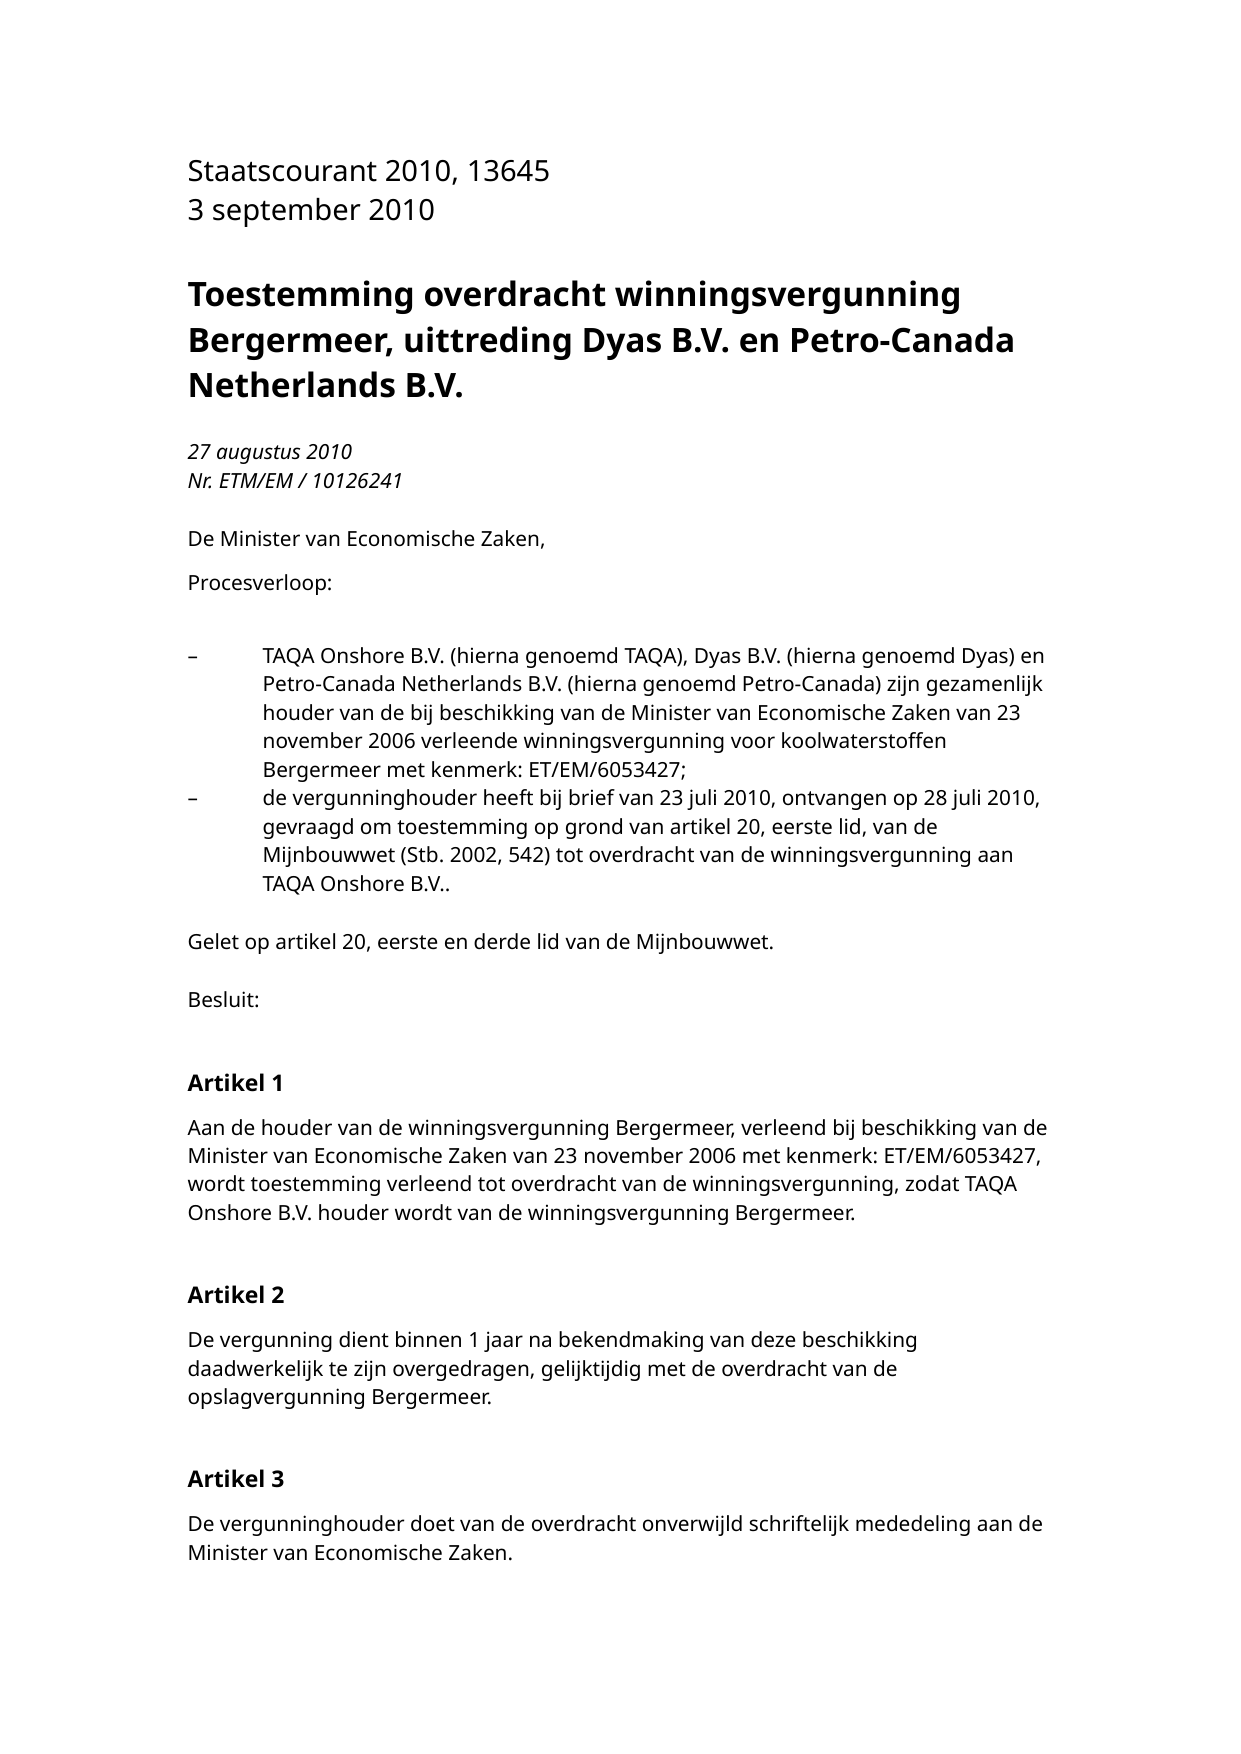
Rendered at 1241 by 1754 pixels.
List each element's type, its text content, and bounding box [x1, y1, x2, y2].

subtitle Artikel 1 [187, 1066, 1053, 1098]
text Besluit: [187, 986, 1053, 1014]
text 3 september 2010 [187, 190, 1053, 229]
subtitle Artikel 3 [187, 1463, 1053, 1494]
text Aan de houder van de winningsvergunning Bergermeer, verleend bij beschikking van de Minister van Economische Zaken van 23 november 2006 met kenmerk: ET/EM/6053427, wordt toestemming verleend tot overdracht van de winningsvergunning, zodat TAQA Onshore B.V. houder wordt van de winningsvergunning Bergermeer. [187, 1113, 1053, 1226]
text Procesverloop: [187, 568, 1053, 596]
text Staatscourant 2010, 13645 [187, 150, 1053, 190]
text De vergunning dient binnen 1 jaar na bekendmaking van deze beschikking daadwerkelijk te zijn overgedragen, gelijktijdig met de overdracht van de opslagvergunning Bergermeer. [187, 1325, 1053, 1411]
subtitle Toestemming overdracht winningsvergunning Bergermeer, uittreding Dyas B.V. en Petro-Canada Netherlands B.V. [187, 271, 1053, 407]
text De Minister van Economische Zaken, [187, 524, 1053, 553]
text Nr. ETM/EM / 10126241 [187, 466, 1053, 494]
list de vergunninghouder heeft bij brief van 23 juli 2010, ontvangen op 28 juli 2010, gevraagd om toestemming op grond van artikel 20, eerste lid, van de Mijnbouwwet (Stb. 2002, 542) tot overdracht van de winningsvergunning aan TAQA Onshore B.V.. [187, 783, 1053, 897]
subtitle Artikel 2 [187, 1279, 1053, 1310]
text De vergunninghouder doet van de overdracht onverwijld schriftelijk mededeling aan de Minister van Economische Zaken. [187, 1509, 1053, 1566]
text Gelet op artikel 20, eerste en derde lid van de Mijnbouwwet. [187, 927, 1053, 956]
text 27 augustus 2010 [187, 437, 1053, 466]
list TAQA Onshore B.V. (hierna genoemd TAQA), Dyas B.V. (hierna genoemd Dyas) en Petro-Canada Netherlands B.V. (hierna genoemd Petro-Canada) zijn gezamenlijk houder van de bij beschikking van de Minister van Economische Zaken van 23 november 2006 verleende winningsvergunning voor koolwaterstoffen Bergermeer met kenmerk: ET/EM/6053427; [187, 641, 1053, 783]
